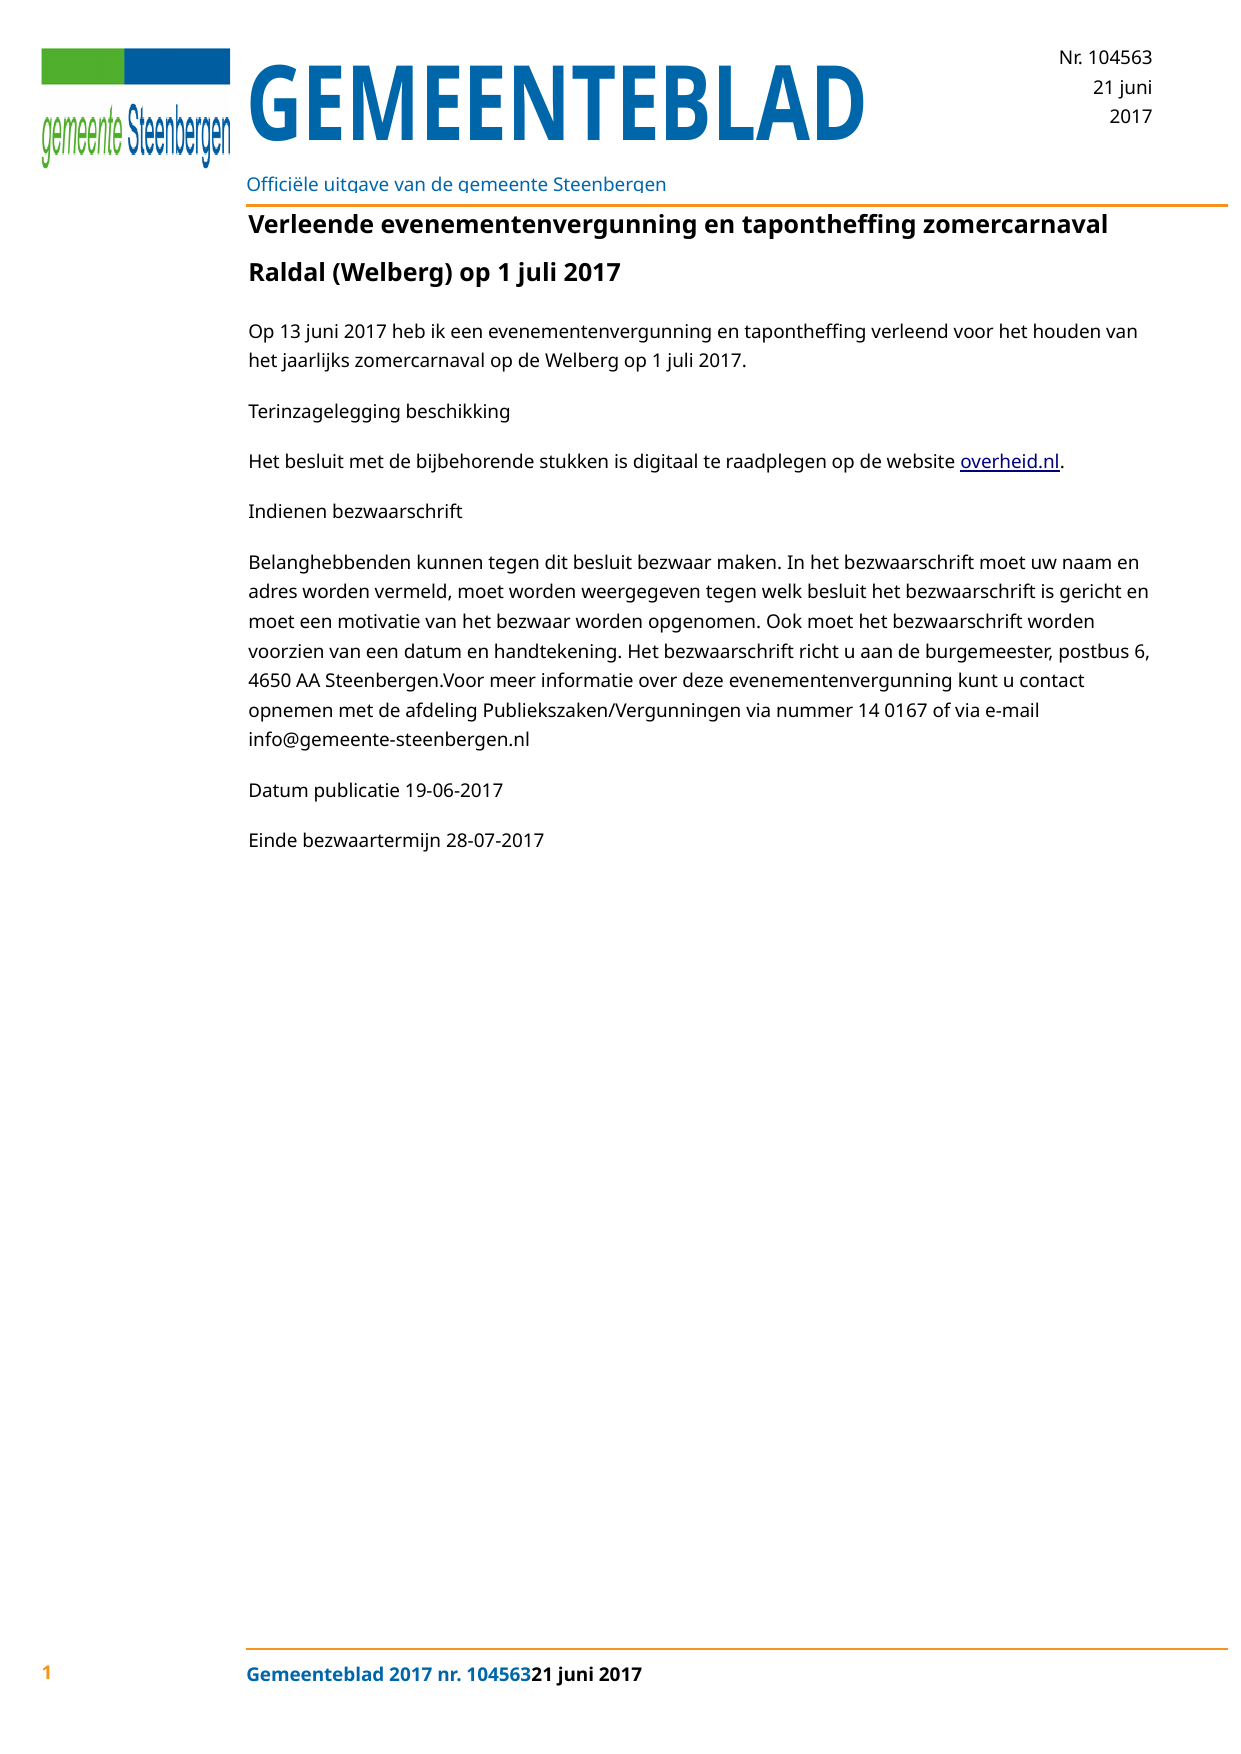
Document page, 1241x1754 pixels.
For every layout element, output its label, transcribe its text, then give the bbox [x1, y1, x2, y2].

text Op 13 juni 2017 heb ik een evenementenvergunning en tapontheffing verleend voor het houden van het jaarlijks zomercarnaval op de Welberg op 1 juli 2017. [248, 318, 1152, 373]
text Het besluit met de bijbehorende stukken is digitaal te raadplegen op de website overheid.nl. [248, 448, 1152, 474]
text ­Datum publicatie 19-06-2017 [248, 777, 1152, 803]
text Terinzagelegging beschikking [248, 398, 1152, 424]
text Verleende evenementenvergunning en tapontheffing zomercarnaval Raldal (Welberg) op 1 juli 2017 [248, 207, 1152, 288]
text Belanghebbenden kunnen tegen dit besluit bezwaar maken. In het bezwaarschrift moet uw naam en adres worden vermeld, moet worden weergegeven tegen welk besluit het bezwaarschrift is gericht en moet een motivatie van het bezwaar worden opgenomen. Ook moet het bezwaarschrift worden voorzien van een datum en handtekening. Het bezwaarschrift richt u aan de burgemeester, postbus 6, 4650 AA Steenbergen.Voor meer informatie over deze evenementenvergunning kunt u contact opnemen met de afdeling Publiekszaken/Vergunningen via nummer 14 0167 of via e-mail info@gemeente-steenbergen.nl [248, 549, 1152, 752]
picture [41, 47, 231, 172]
text Indienen bezwaarschrift [248, 499, 1152, 524]
text Einde bezwaartermijn 28-07-2017 [248, 827, 1152, 853]
